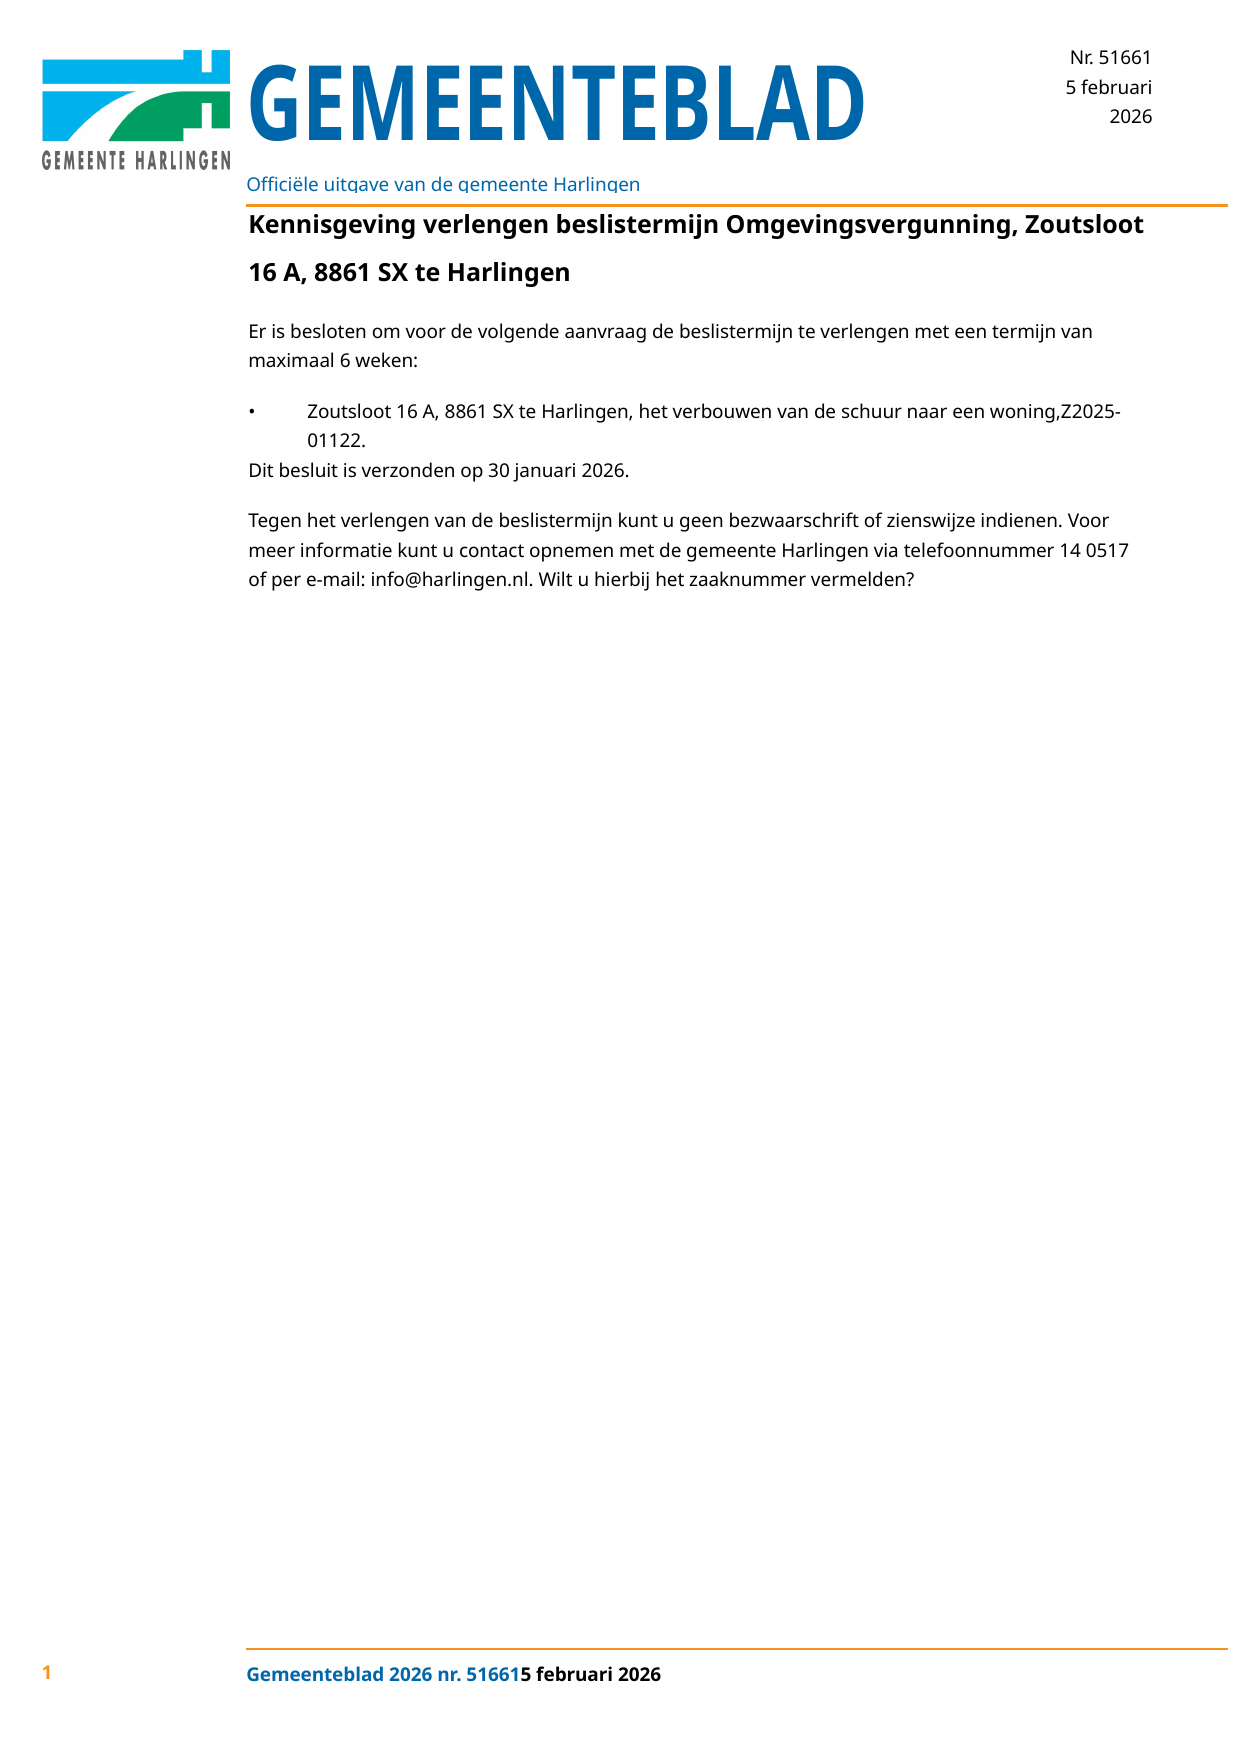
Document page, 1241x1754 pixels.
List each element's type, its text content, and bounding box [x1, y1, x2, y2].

text Dit besluit is verzonden op 30 januari 2026. [248, 457, 1152, 483]
text Kennisgeving verlengen beslistermijn Omgevingsvergunning, Zoutsloot 16 A, 8861 SX te Harlingen [248, 207, 1152, 288]
list Zoutsloot 16 A, 8861 SX te Harlingen, het verbouwen van de schuur naar een woning,Z2025-01122. [248, 398, 1152, 453]
text Tegen het verlengen van de beslistermijn kunt u geen bezwaarschrift of zienswijze indienen. Voor meer informatie kunt u contact opnemen met de gemeente Harlingen via telefoonnummer 14 0517 of per e-mail: info@harlingen.nl. Wilt u hierbij het zaaknummer vermelden? [248, 507, 1152, 592]
text Er is besloten om voor de volgende aanvraag de beslistermijn te verlengen met een termijn van maximaal 6 weken: [248, 318, 1152, 373]
picture [41, 47, 231, 172]
